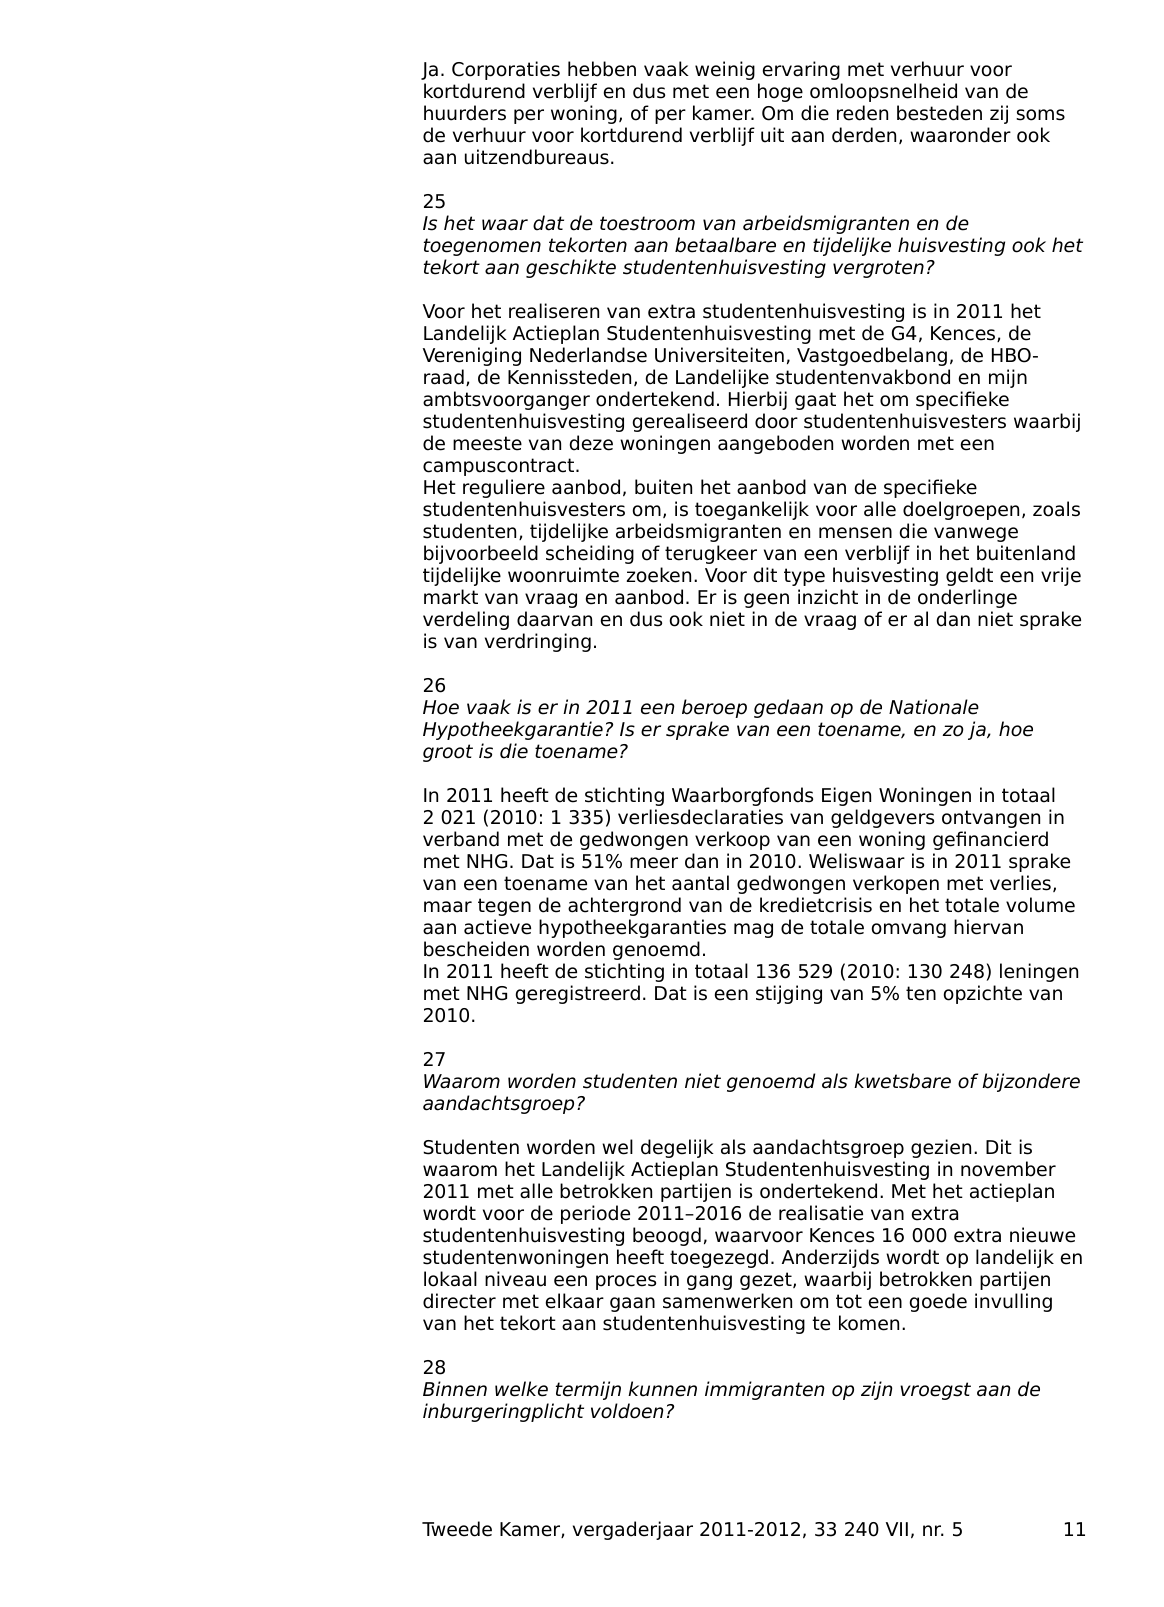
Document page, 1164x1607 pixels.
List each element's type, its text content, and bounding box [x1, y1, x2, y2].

text 25 [422, 191, 1087, 213]
text Waarom worden studenten niet genoemd als kwetsbare of bijzondere aandachtsgroep? [422, 1071, 1087, 1115]
text Ja. Corporaties hebben vaak weinig ervaring met verhuur voor kortdurend verblijf en dus met een hoge omloopsnelheid van de huurders per woning, of per kamer. Om die reden besteden zij soms de verhuur voor kortdurend verblijf uit aan derden, waaronder ook aan uitzendbureaus. [422, 59, 1087, 169]
text 27 [422, 1049, 1087, 1071]
text Voor het realiseren van extra studentenhuisvesting is in 2011 het Landelijk Actieplan Studentenhuisvesting met de G4, Kences, de Vereniging Nederlandse Universiteiten, Vastgoedbelang, de HBO-raad, de Kennissteden, de Landelijke studentenvakbond en mijn ambtsvoorganger ondertekend. Hierbij gaat het om specifieke studentenhuisvesting gerealiseerd door studentenhuisvesters waarbij de meeste van deze woningen aangeboden worden met een campuscontract. [422, 301, 1087, 477]
text 28 [422, 1357, 1087, 1379]
text Studenten worden wel degelijk als aandachtsgroep gezien. Dit is waarom het Landelijk Actieplan Studentenhuisvesting in november 2011 met alle betrokken partijen is ondertekend. Met het actieplan wordt voor de periode 2011–2016 de realisatie van extra studentenhuisvesting beoogd, waarvoor Kences 16 000 extra nieuwe studentenwoningen heeft toegezegd. Anderzijds wordt op landelijk en lokaal niveau een proces in gang gezet, waarbij betrokken partijen directer met elkaar gaan samenwerken om tot een goede invulling van het tekort aan studentenhuisvesting te komen. [422, 1137, 1087, 1335]
text 26 [422, 675, 1087, 697]
text Hoe vaak is er in 2011 een beroep gedaan op de Nationale Hypotheekgarantie? Is er sprake van een toename, en zo ja, hoe groot is die toename? [422, 697, 1087, 763]
text Het reguliere aanbod, buiten het aanbod van de specifieke studentenhuisvesters om, is toegankelijk voor alle doelgroepen, zoals studenten, tijdelijke arbeidsmigranten en mensen die vanwege bijvoorbeeld scheiding of terugkeer van een verblijf in het buitenland tijdelijke woonruimte zoeken. Voor dit type huisvesting geldt een vrije markt van vraag en aanbod. Er is geen inzicht in de onderlinge verdeling daarvan en dus ook niet in de vraag of er al dan niet sprake is van verdringing. [422, 477, 1087, 653]
text Is het waar dat de toestroom van arbeidsmigranten en de toegenomen tekorten aan betaalbare en tijdelijke huisvesting ook het tekort aan geschikte studentenhuisvesting vergroten? [422, 213, 1087, 279]
text Binnen welke termijn kunnen immigranten op zijn vroegst aan de inburgeringplicht voldoen? [422, 1379, 1087, 1423]
text In 2011 heeft de stichting in totaal 136 529 (2010: 130 248) leningen met NHG geregistreerd. Dat is een stijging van 5% ten opzichte van 2010. [422, 961, 1087, 1027]
text In 2011 heeft de stichting Waarborgfonds Eigen Woningen in totaal 2 021 (2010: 1 335) verliesdeclaraties van geldgevers ontvangen in verband met de gedwongen verkoop van een woning gefinancierd met NHG. Dat is 51% meer dan in 2010. Weliswaar is in 2011 sprake van een toename van het aantal gedwongen verkopen met verlies, maar tegen de achtergrond van de kredietcrisis en het totale volume aan actieve hypotheekgaranties mag de totale omvang hiervan bescheiden worden genoemd. [422, 785, 1087, 961]
